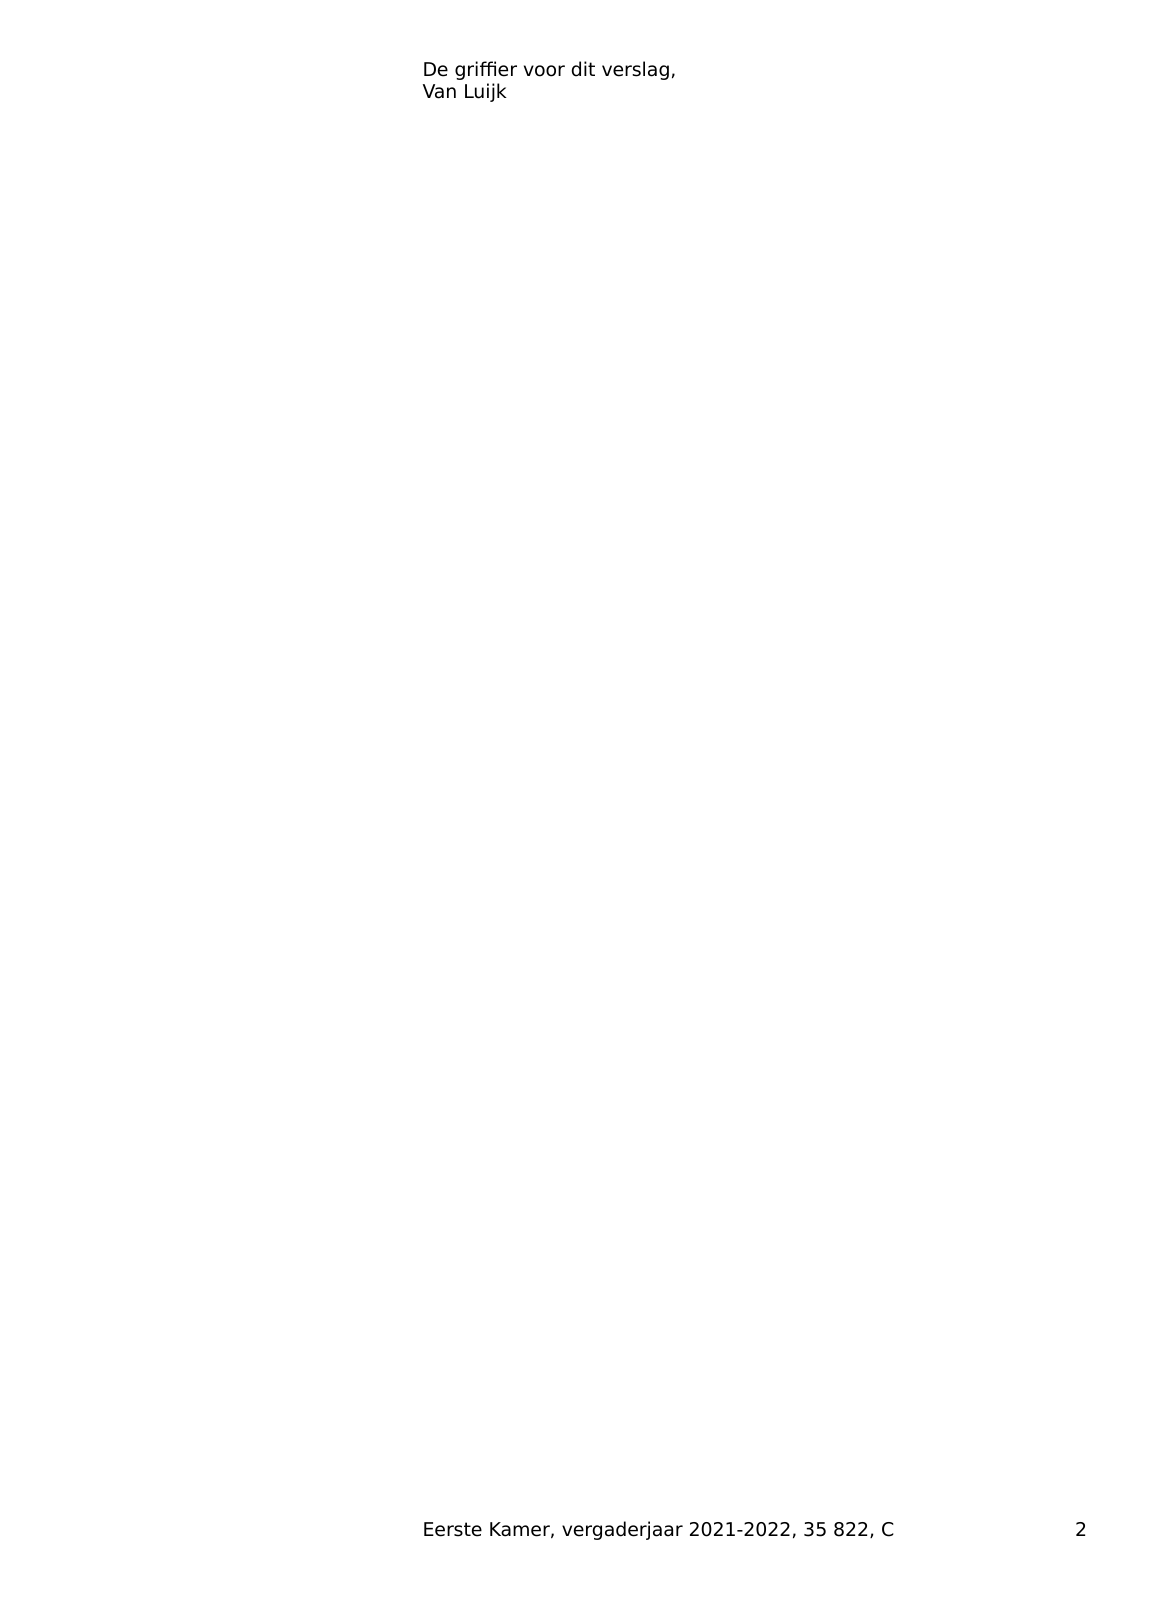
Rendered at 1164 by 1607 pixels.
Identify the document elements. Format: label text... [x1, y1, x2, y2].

text De griffier voor dit verslag, Van Luijk [422, 59, 1087, 103]
